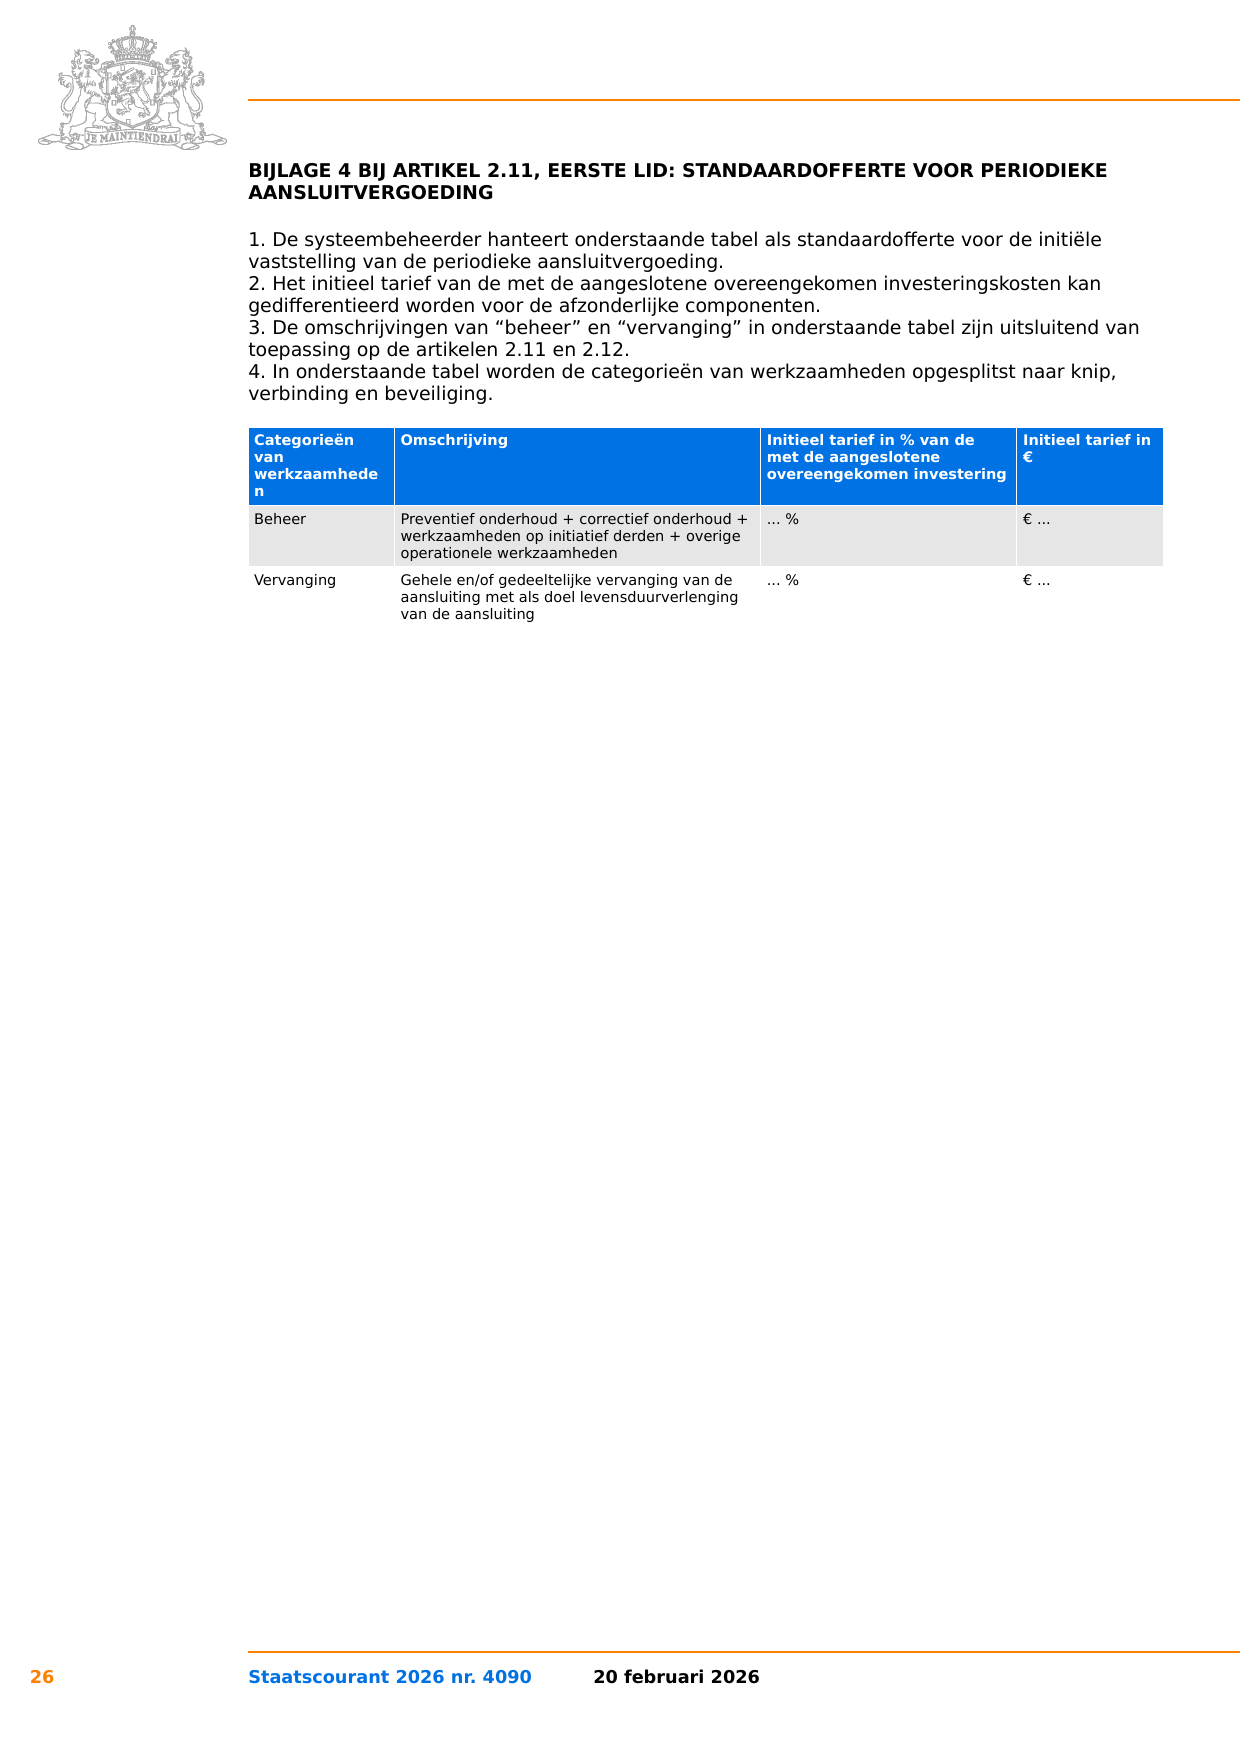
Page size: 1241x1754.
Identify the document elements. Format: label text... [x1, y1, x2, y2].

text 3. De omschrijvingen van “beheer” en “vervanging” in onderstaande tabel zijn uitsluitend van toepassing op de artikelen 2.11 en 2.12. [248, 317, 1163, 361]
table_cell Beheer [249, 506, 394, 566]
subtitle BIJLAGE 4 BIJ ARTIKEL 2.11, EERSTE LID: STANDAARDOFFERTE VOOR PERIODIEKE AANSLUITVERGOEDING [248, 160, 1163, 204]
table_cell Vervanging [249, 567, 394, 628]
table_cell Preventief onderhoud + correctief onderhoud + werkzaamheden op initiatief derden + overige operationele werkzaamheden [395, 506, 760, 566]
table_cell ... % [761, 506, 1016, 566]
table_header Categorieën van werkzaamheden [249, 428, 394, 505]
picture [38, 25, 227, 150]
table_cell € ... [1017, 567, 1163, 628]
table_header Omschrijving [395, 428, 760, 505]
table_cell ... % [761, 567, 1016, 628]
table_cell Gehele en/of gedeeltelijke vervanging van de aansluiting met als doel levensduurverlenging van de aansluiting [395, 567, 760, 628]
text 4. In onderstaande tabel worden de categorieën van werkzaamheden opgesplitst naar knip, verbinding en beveiliging. [248, 361, 1163, 405]
text 2. Het initieel tarief van de met de aangeslotene overeengekomen investeringskosten kan gedifferentieerd worden voor de afzonderlijke componenten. [248, 273, 1163, 317]
table_cell € ... [1017, 506, 1163, 566]
text 1. De systeembeheerder hanteert onderstaande tabel als standaardofferte voor de initiële vaststelling van de periodieke aansluitvergoeding. [248, 229, 1163, 273]
table_header Initieel tarief in € [1017, 428, 1163, 505]
table_header Initieel tarief in % van de met de aangeslotene overeengekomen investering [761, 428, 1016, 505]
